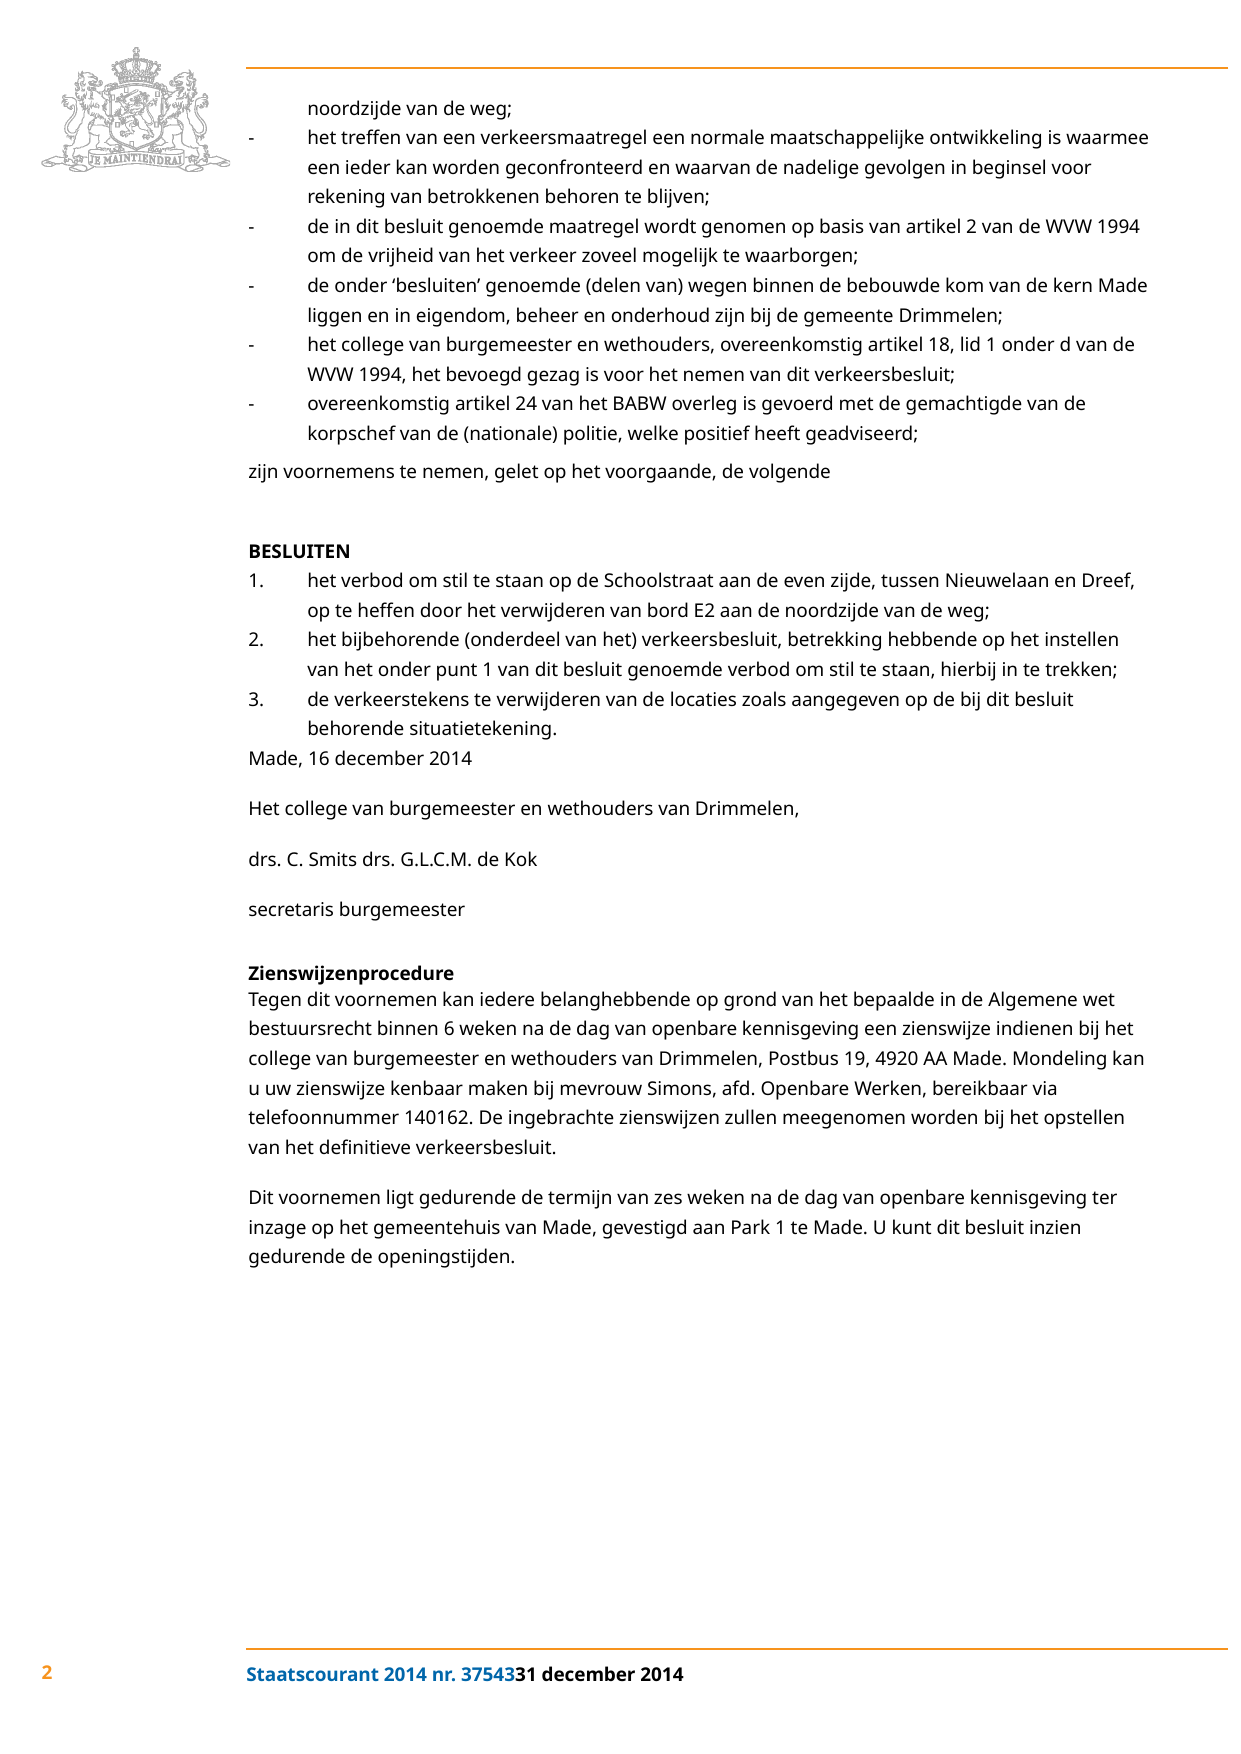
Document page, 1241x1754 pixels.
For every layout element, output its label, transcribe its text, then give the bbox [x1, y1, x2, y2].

picture [41, 47, 231, 172]
list de onder ‘besluiten’ genoemde (delen van) wegen binnen de bebouwde kom van de kern Made liggen en in eigendom, beheer en onderhoud zijn bij de gemeente Drimmelen; [248, 272, 1152, 328]
text secretaris burgemeester [248, 896, 1152, 922]
text zijn voornemens te nemen, gelet op het voorgaande, de volgende [248, 458, 1152, 484]
text Zienswijzenprocedure [248, 960, 1152, 986]
list het verbod om stil te staan op de Schoolstraat aan de even zijde, tussen Nieuwelaan en Dreef, op te heffen door het verwijderen van bord E2 aan de noordzijde van de weg; [248, 567, 1152, 623]
text Tegen dit voornemen kan iedere belanghebbende op grond van het bepaalde in de Algemene wet bestuursrecht binnen 6 weken na de dag van openbare kennisgeving een zienswijze indienen bij het college van burgemeester en wethouders van Drimmelen, Postbus 19, 4920 AA Made. Mondeling kan u uw zienswijze kenbaar maken bij mevrouw Simons, afd. Openbare Werken, bereikbaar via telefoonnummer 140162. De ingebrachte zienswijzen zullen meegenomen worden bij het opstellen van het definitieve verkeersbesluit. [248, 986, 1152, 1159]
text BESLUITEN [248, 538, 1152, 564]
text Dit voornemen ligt gedurende de termijn van zes weken na de dag van openbare kennisgeving ter inzage op het gemeentehuis van Made, gevestigd aan Park 1 te Made. U kunt dit besluit inzien gedurende de openingstijden. [248, 1184, 1152, 1269]
text Het college van burgemeester en wethouders van Drimmelen, [248, 795, 1152, 821]
text drs. C. Smits drs. G.L.C.M. de Kok [248, 846, 1152, 872]
list de verkeerstekens te verwijderen van de locaties zoals aangegeven op de bij dit besluit behorende situatietekening. [248, 686, 1152, 741]
list het bijbehorende (onderdeel van het) verkeersbesluit, betrekking hebbende op het instellen van het onder punt 1 van dit besluit genoemde verbod om stil te staan, hierbij in te trekken; [248, 627, 1152, 682]
list de in dit besluit genoemde maatregel wordt genomen op basis van artikel 2 van de WVW 1994 om de vrijheid van het verkeer zoveel mogelijk te waarborgen; [248, 213, 1152, 268]
list het college van burgemeester en wethouders, overeenkomstig artikel 18, lid 1 onder d van de WVW 1994, het bevoegd gezag is voor het nemen van dit verkeersbesluit; [248, 331, 1152, 387]
list overeenkomstig artikel 24 van het BABW overleg is gevoerd met de gemachtigde van de korpschef van de (nationale) politie, welke positief heeft geadviseerd; [248, 391, 1152, 446]
list het treffen van een verkeersmaatregel een normale maatschappelijke ontwikkeling is waarmee een ieder kan worden geconfronteerd en waarvan de nadelige gevolgen in beginsel voor rekening van betrokkenen behoren te blijven; [248, 124, 1152, 209]
text Made, 16 december 2014 [248, 745, 1152, 771]
list noordzijde van de weg; [248, 95, 1152, 121]
